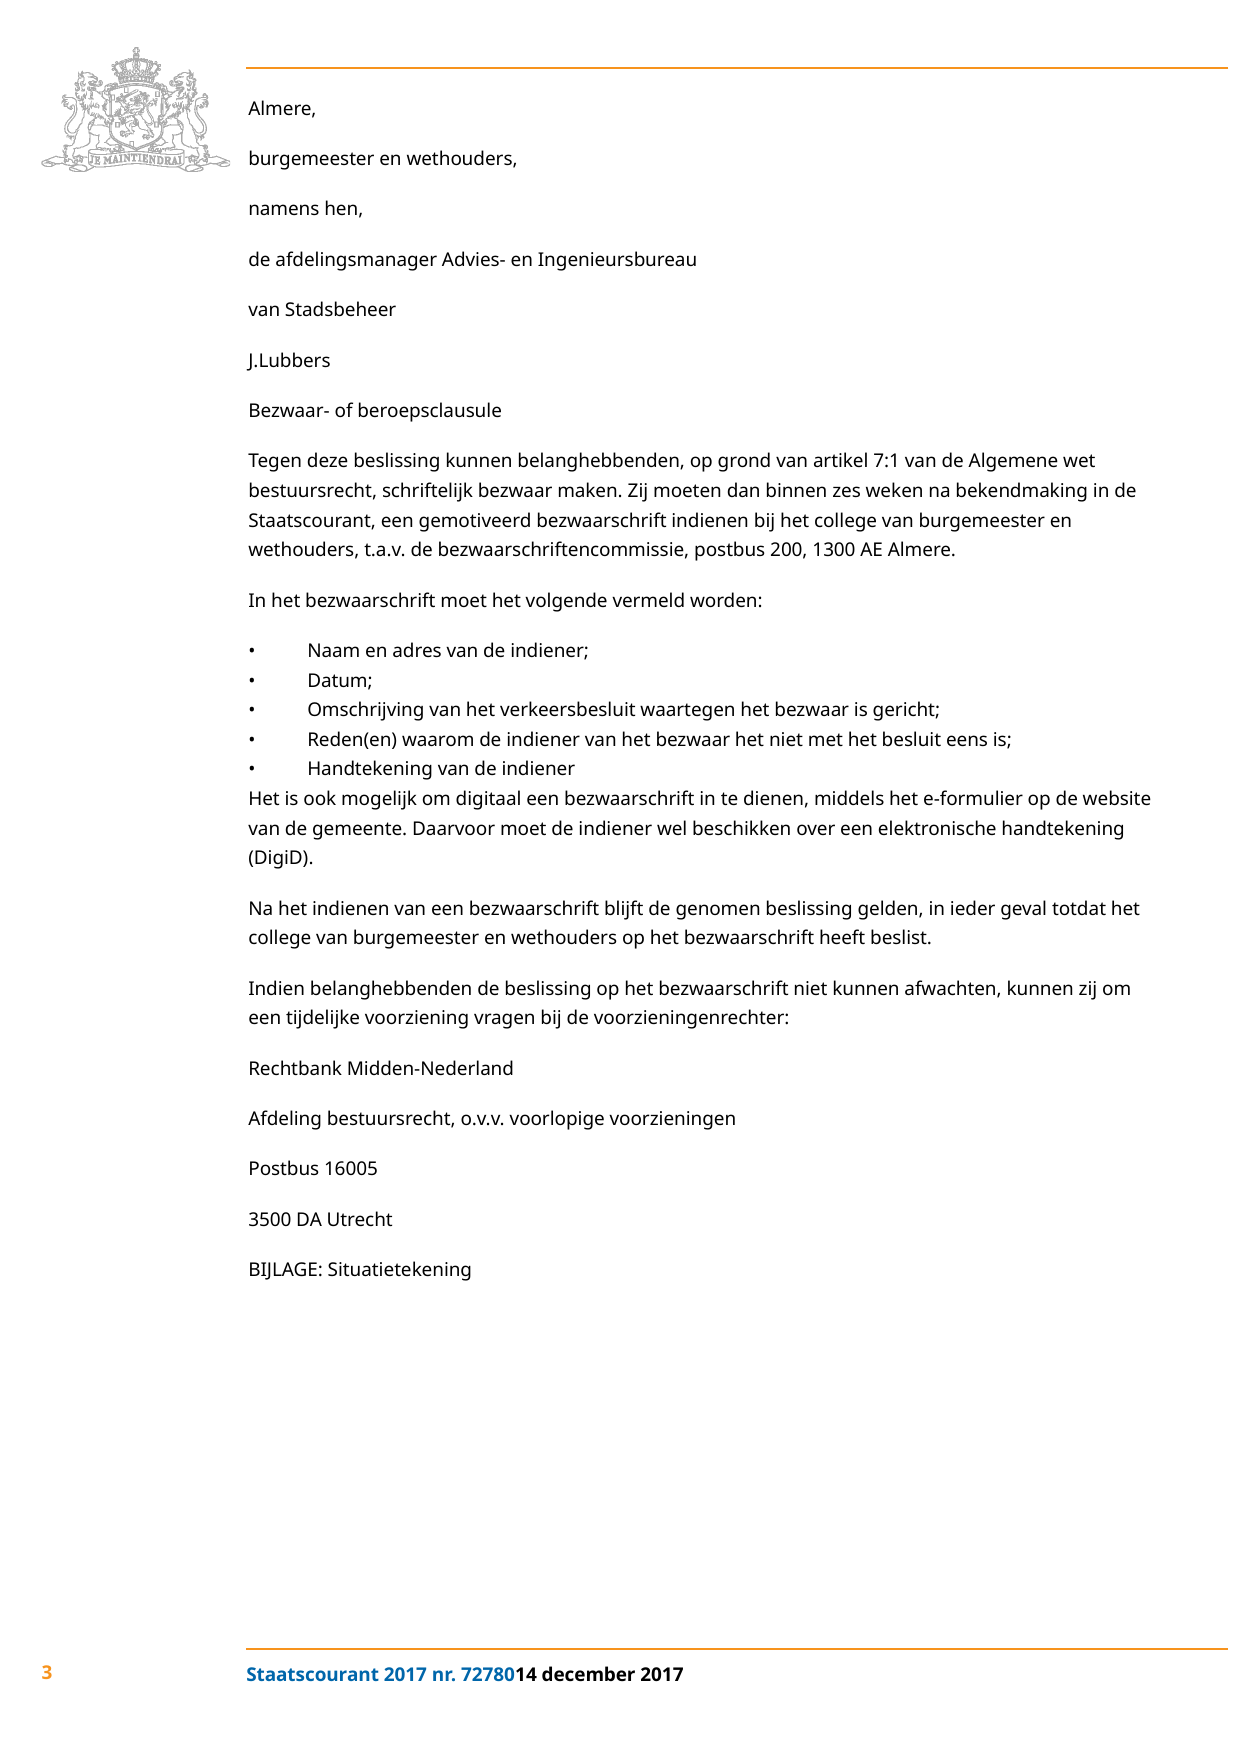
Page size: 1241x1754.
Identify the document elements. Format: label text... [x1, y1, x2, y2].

list Datum; [248, 667, 1152, 693]
text Bezwaar- of beroepsclausule [248, 397, 1152, 423]
text Na het indienen van een bezwaarschrift blijft de genomen beslissing gelden, in ieder geval totdat het college van burgemeester en wethouders op het bezwaarschrift heeft beslist. [248, 895, 1152, 950]
text Afdeling bestuursrecht, o.v.v. voorlopige voorzieningen [248, 1105, 1152, 1131]
text Het is ook mogelijk om digitaal een bezwaarschrift in te dienen, middels het e-formulier op de website van de gemeente. Daarvoor moet de indiener wel beschikken over een elektronische handtekening (DigiD). [248, 785, 1152, 870]
text Rechtbank Midden-Nederland [248, 1055, 1152, 1081]
text namens hen, [248, 196, 1152, 221]
text In het bezwaarschrift moet het volgende vermeld worden: [248, 587, 1152, 613]
list Naam en adres van de indiener; [248, 637, 1152, 663]
picture [41, 47, 231, 172]
text burgemeester en wethouders, [248, 145, 1152, 171]
list Omschrijving van het verkeersbesluit waartegen het bezwaar is gericht; [248, 696, 1152, 722]
text de afdelingsmanager Advies- en Ingenieursbureau [248, 246, 1152, 272]
text Almere, [248, 95, 1152, 121]
text 3500 DA Utrecht [248, 1206, 1152, 1232]
text Tegen deze beslissing kunnen belanghebbenden, op grond van artikel 7:1 van de Algemene wet bestuursrecht, schriftelijk bezwaar maken. Zij moeten dan binnen zes weken na bekendmaking in de Staatscourant, een gemotiveerd bezwaarschrift indienen bij het college van burgemeester en wethouders, t.a.v. de bezwaarschriftencommissie, postbus 200, 1300 AE Almere. [248, 448, 1152, 562]
text Indien belanghebbenden de beslissing op het bezwaarschrift niet kunnen afwachten, kunnen zij om een tijdelijke voorziening vragen bij de voorzieningenrechter: [248, 975, 1152, 1030]
text van Stadsbeheer [248, 296, 1152, 322]
list Handtekening van de indiener [248, 756, 1152, 781]
list Reden(en) waarom de indiener van het bezwaar het niet met het besluit eens is; [248, 726, 1152, 752]
text BIJLAGE: Situatietekening [248, 1256, 1152, 1282]
text Postbus 16005 [248, 1156, 1152, 1181]
text J.Lubbers [248, 347, 1152, 373]
